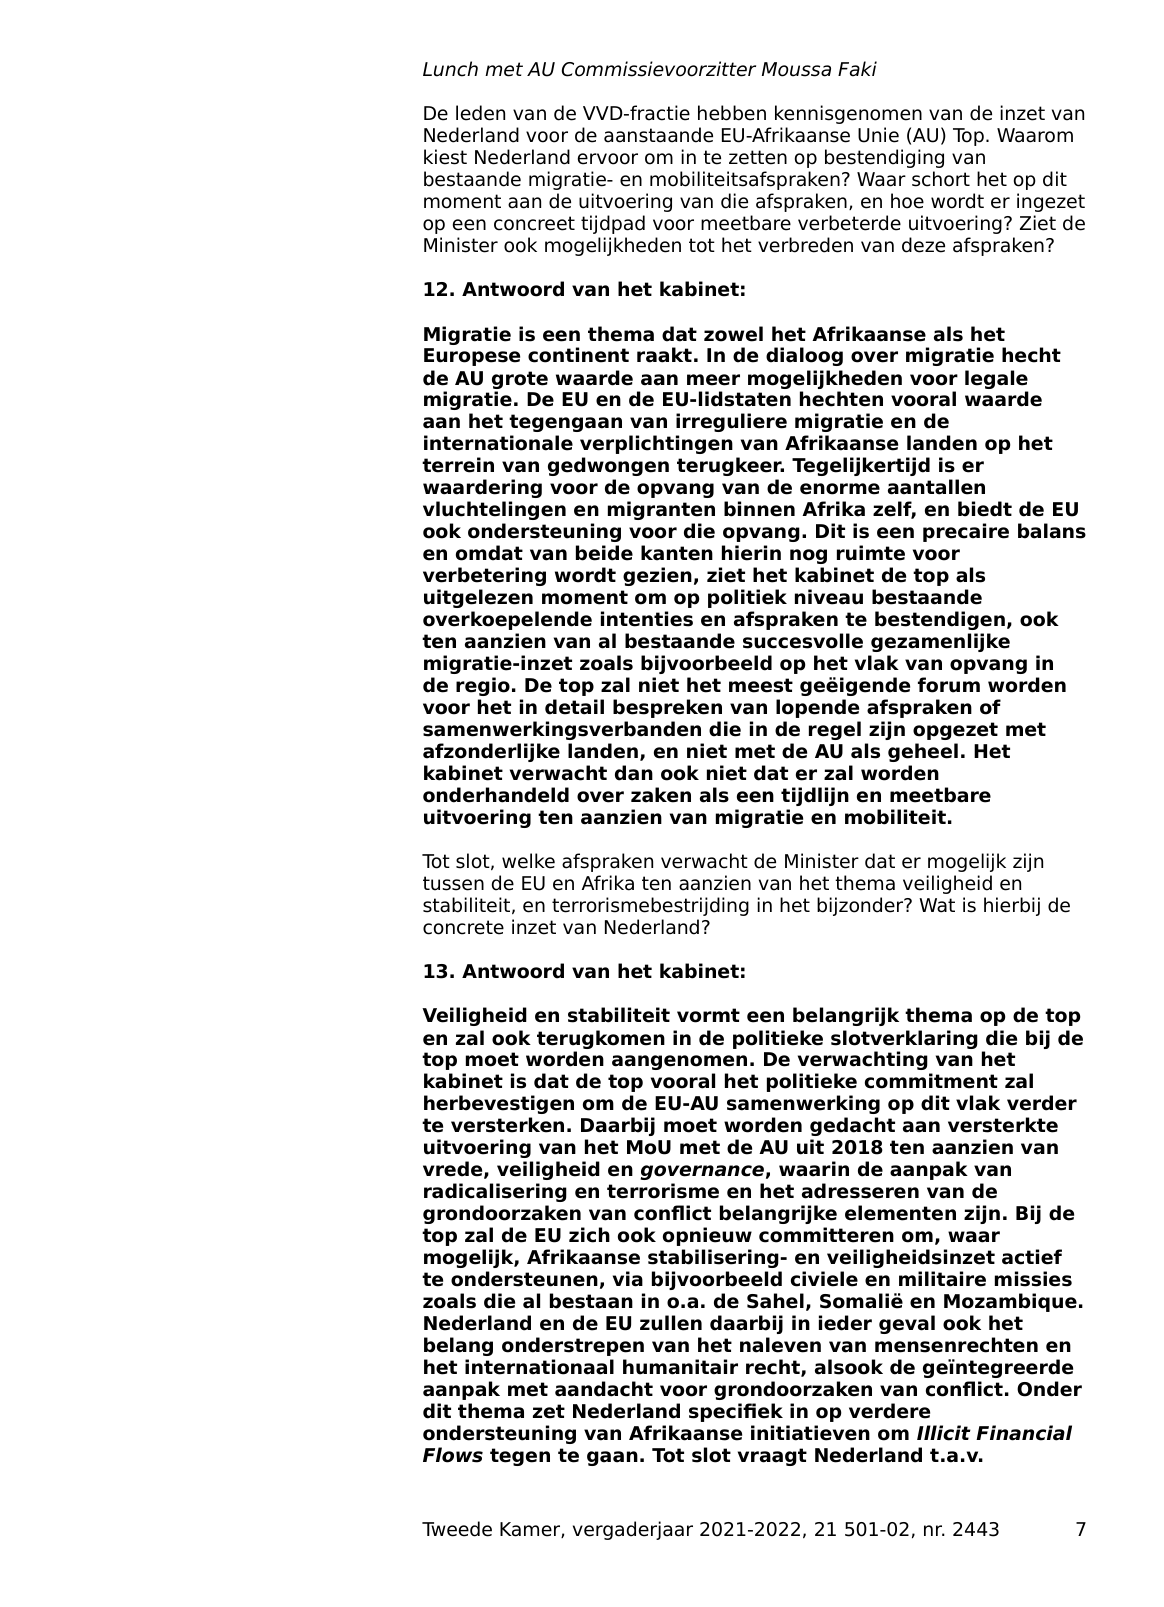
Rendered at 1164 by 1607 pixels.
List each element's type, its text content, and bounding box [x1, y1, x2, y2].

text De leden van de VVD-fractie hebben kennisgenomen van de inzet van Nederland voor de aanstaande EU-Afrikaanse Unie (AU) Top. Waarom kiest Nederland ervoor om in te zetten op bestendiging van bestaande migratie- en mobiliteitsafspraken? Waar schort het op dit moment aan de uitvoering van die afspraken, en hoe wordt er ingezet op een concreet tijdpad voor meetbare verbeterde uitvoering? Ziet de Minister ook mogelijkheden tot het verbreden van deze afspraken? [422, 103, 1087, 257]
text Veiligheid en stabiliteit vormt een belangrijk thema op de top en zal ook terugkomen in de politieke slotverklaring die bij de top moet worden aangenomen. De verwachting van het kabinet is dat de top vooral het politieke commitment zal herbevestigen om de EU-AU samenwerking op dit vlak verder te versterken. Daarbij moet worden gedacht aan versterkte uitvoering van het MoU met de AU uit 2018 ten aanzien van vrede, veiligheid en governance, waarin de aanpak van radicalisering en terrorisme en het adresseren van de grondoorzaken van conflict belangrijke elementen zijn. Bij de top zal de EU zich ook opnieuw committeren om, waar mogelijk, Afrikaanse stabilisering- en veiligheidsinzet actief te ondersteunen, via bijvoorbeeld civiele en militaire missies zoals die al bestaan in o.a. de Sahel, Somalië en Mozambique. Nederland en de EU zullen daarbij in ieder geval ook het belang onderstrepen van het naleven van mensenrechten en het internationaal humanitair recht, alsook de geïntegreerde aanpak met aandacht voor grondoorzaken van conflict. Onder dit thema zet Nederland specifiek in op verdere ondersteuning van Afrikaanse initiatieven om Illicit Financial Flows tegen te gaan. Tot slot vraagt Nederland t.a.v. [422, 1005, 1087, 1467]
text Migratie is een thema dat zowel het Afrikaanse als het Europese continent raakt. In de dialoog over migratie hecht de AU grote waarde aan meer mogelijkheden voor legale migratie. De EU en de EU-lidstaten hechten vooral waarde aan het tegengaan van irreguliere migratie en de internationale verplichtingen van Afrikaanse landen op het terrein van gedwongen terugkeer. Tegelijkertijd is er waardering voor de opvang van de enorme aantallen vluchtelingen en migranten binnen Afrika zelf, en biedt de EU ook ondersteuning voor die opvang. Dit is een precaire balans en omdat van beide kanten hierin nog ruimte voor verbetering wordt gezien, ziet het kabinet de top als uitgelezen moment om op politiek niveau bestaande overkoepelende intenties en afspraken te bestendigen, ook ten aanzien van al bestaande succesvolle gezamenlijke migratie-inzet zoals bijvoorbeeld op het vlak van opvang in de regio. De top zal niet het meest geëigende forum worden voor het in detail bespreken van lopende afspraken of samenwerkingsverbanden die in de regel zijn opgezet met afzonderlijke landen, en niet met de AU als geheel. Het kabinet verwacht dan ook niet dat er zal worden onderhandeld over zaken als een tijdlijn en meetbare uitvoering ten aanzien van migratie en mobiliteit. [422, 323, 1087, 829]
text Tot slot, welke afspraken verwacht de Minister dat er mogelijk zijn tussen de EU en Afrika ten aanzien van het thema veiligheid en stabiliteit, en terrorismebestrijding in het bijzonder? Wat is hierbij de concrete inzet van Nederland? [422, 851, 1087, 939]
subtitle 12. Antwoord van het kabinet: [422, 279, 1087, 301]
subtitle 13. Antwoord van het kabinet: [422, 961, 1087, 983]
subtitle Lunch met AU Commissievoorzitter Moussa Faki [422, 59, 1087, 81]
